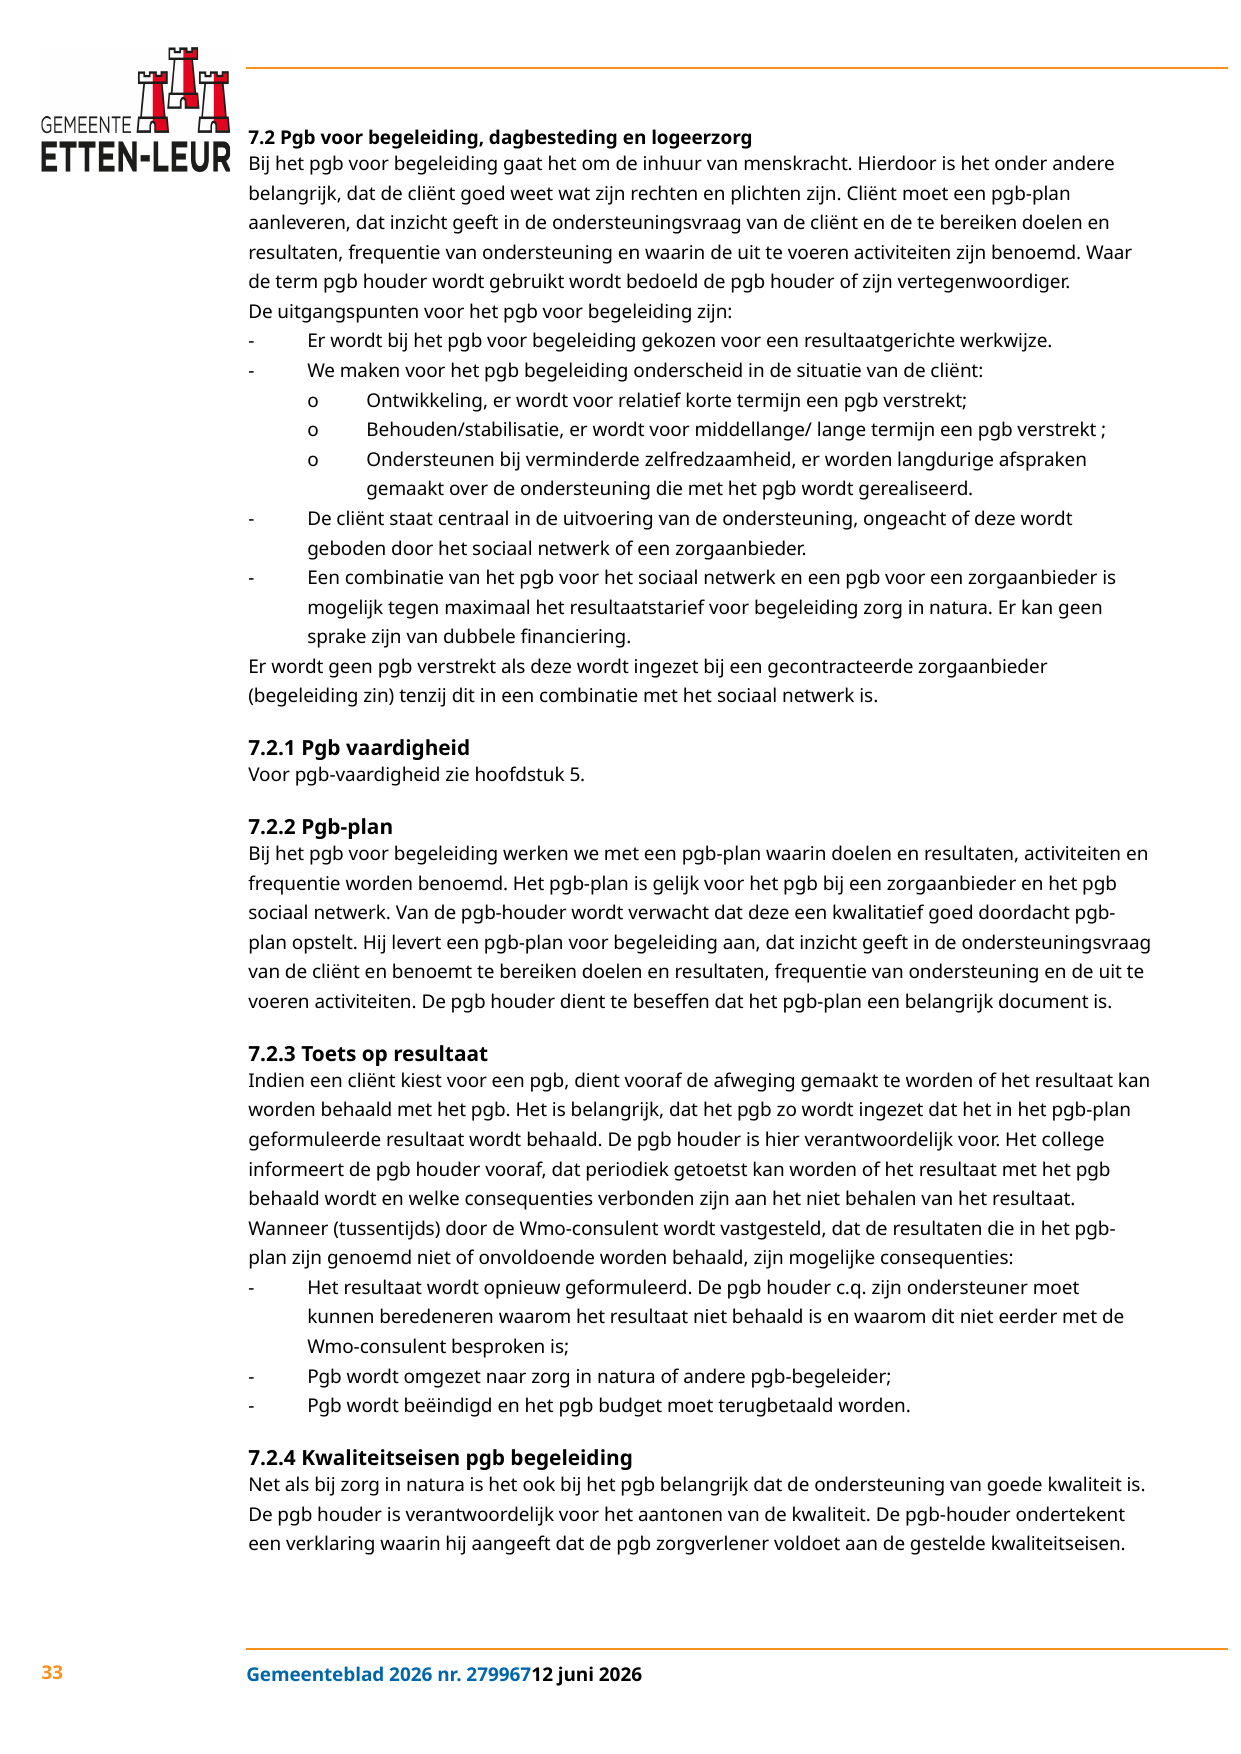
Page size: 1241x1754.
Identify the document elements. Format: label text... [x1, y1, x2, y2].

text Indien een cliënt kiest voor een pgb, dient vooraf de afweging gemaakt te worden of het resultaat kan worden behaald met het pgb. Het is belangrijk, dat het pgb zo wordt ingezet dat het in het pgb-plan geformuleerde resultaat wordt behaald. De pgb houder is hier verantwoordelijk voor. Het college informeert de pgb houder vooraf, dat periodiek getoetst kan worden of het resultaat met het pgb behaald wordt en welke consequenties verbonden zijn aan het niet behalen van het resultaat. Wanneer (tussentijds) door de Wmo-consulent wordt vastgesteld, dat de resultaten die in het pgb-plan zijn genoemd niet of onvoldoende worden behaald, zijn mogelijke consequenties: [248, 1067, 1152, 1270]
text Bij het pgb voor begeleiding werken we met een pgb-plan waarin doelen en resultaten, activiteiten en frequentie worden benoemd. Het pgb-plan is gelijk voor het pgb bij een zorgaanbieder en het pgb sociaal netwerk. Van de pgb-houder wordt verwacht dat deze een kwalitatief goed doordacht pgb-plan opstelt. Hij levert een pgb-plan voor begeleiding aan, dat inzicht geeft in de ondersteuningsvraag van de cliënt en benoemt te bereiken doelen en resultaten, frequentie van ondersteuning en de uit te voeren activiteiten. De pgb houder dient te beseffen dat het pgb-plan een belangrijk document is. [248, 840, 1152, 1014]
text 7.2.3 Toets op resultaat [248, 1039, 1152, 1067]
list We maken voor het pgb begeleiding onderscheid in de situatie van de cliënt: [248, 357, 1152, 383]
text De uitgangspunten voor het pgb voor begeleiding zijn: [248, 298, 1152, 324]
text 7.2.1 Pgb vaardigheid [248, 733, 1152, 761]
text 7.2 Pgb voor begeleiding, dagbesteding en logeerzorg [248, 124, 1152, 150]
picture [41, 47, 231, 172]
list Ondersteunen bij verminderde zelfredzaamheid, er worden langdurige afspraken gemaakt over de ondersteuning die met het pgb wordt gerealiseerd. [307, 446, 1152, 501]
text Bij het pgb voor begeleiding gaat het om de inhuur van menskracht. Hierdoor is het onder andere belangrijk, dat de cliënt goed weet wat zijn rechten en plichten zijn. Cliënt moet een pgb-plan aanleveren, dat inzicht geeft in de ondersteuningsvraag van de cliënt en de te bereiken doelen en resultaten, frequentie van ondersteuning en waarin de uit te voeren activiteiten zijn benoemd. Waar de term pgb houder wordt gebruikt wordt bedoeld de pgb houder of zijn vertegenwoordiger. [248, 150, 1152, 294]
list De cliënt staat centraal in de uitvoering van de ondersteuning, ongeacht of deze wordt geboden door het sociaal netwerk of een zorgaanbieder. [248, 505, 1152, 560]
list Ontwikkeling, er wordt voor relatief korte termijn een pgb verstrekt; [307, 387, 1152, 412]
list Pgb wordt omgezet naar zorg in natura of andere pgb-begeleider; [248, 1363, 1152, 1389]
text Voor pgb-vaardigheid zie hoofdstuk 5. [248, 761, 1152, 787]
text Er wordt geen pgb verstrekt als deze wordt ingezet bij een gecontracteerde zorgaanbieder (begeleiding zin) tenzij dit in een combinatie met het sociaal netwerk is. [248, 653, 1152, 708]
text Net als bij zorg in natura is het ook bij het pgb belangrijk dat de ondersteuning van goede kwaliteit is. De pgb houder is verantwoordelijk voor het aantonen van de kwaliteit. De pgb-houder ondertekent een verklaring waarin hij aangeeft dat de pgb zorgverlener voldoet aan de gestelde kwaliteitseisen. [248, 1471, 1152, 1556]
list Een combinatie van het pgb voor het sociaal netwerk en een pgb voor een zorgaanbieder is mogelijk tegen maximaal het resultaatstarief voor begeleiding zorg in natura. Er kan geen sprake zijn van dubbele financiering. [248, 564, 1152, 649]
list Er wordt bij het pgb voor begeleiding gekozen voor een resultaatgerichte werkwijze. [248, 328, 1152, 353]
list Pgb wordt beëindigd en het pgb budget moet terugbetaald worden. [248, 1392, 1152, 1418]
list Behouden/stabilisatie, er wordt voor middellange/ lange termijn een pgb verstrekt ; [307, 416, 1152, 442]
text 7.2.2 Pgb-plan [248, 812, 1152, 840]
text 7.2.4 Kwaliteitseisen pgb begeleiding [248, 1443, 1152, 1471]
list Het resultaat wordt opnieuw geformuleerd. De pgb houder c.q. zijn ondersteuner moet kunnen beredeneren waarom het resultaat niet behaald is en waarom dit niet eerder met de Wmo-consulent besproken is; [248, 1274, 1152, 1359]
